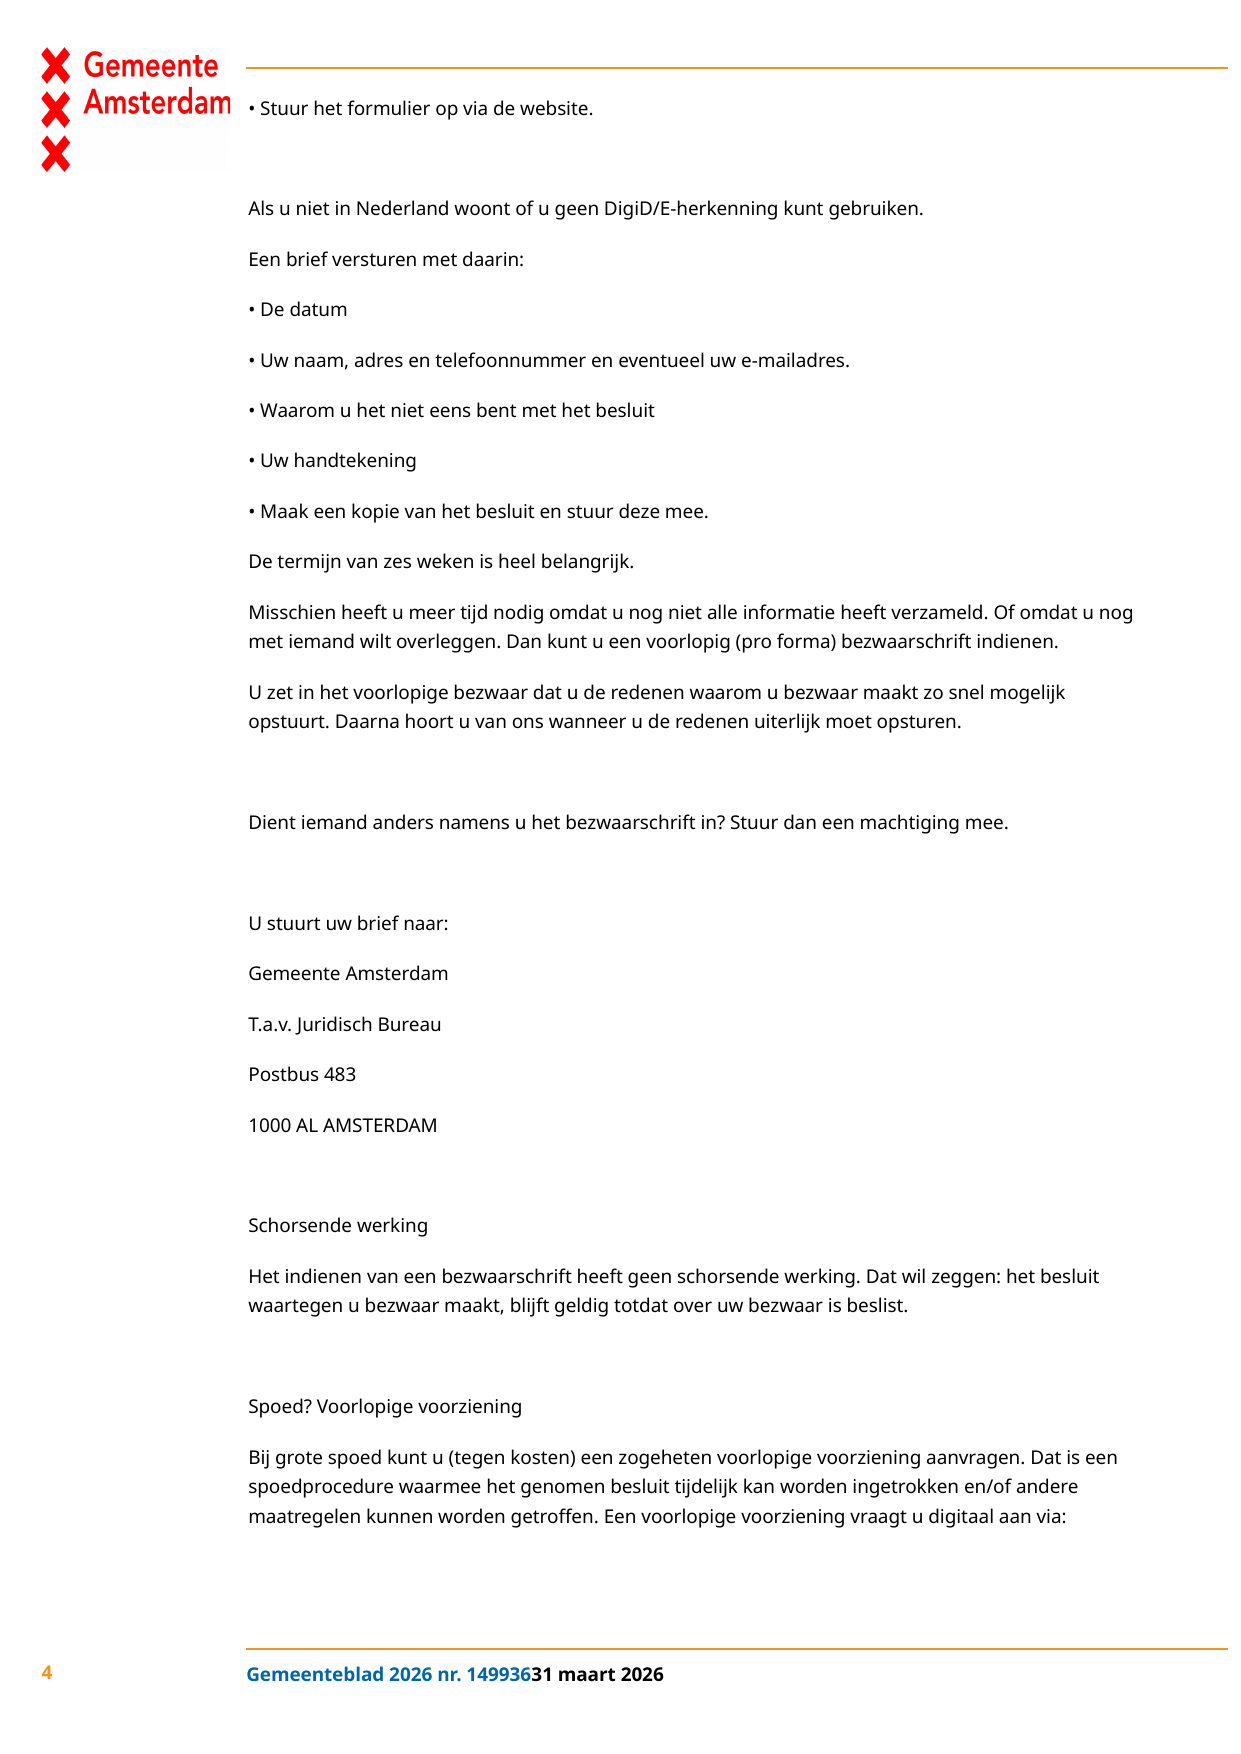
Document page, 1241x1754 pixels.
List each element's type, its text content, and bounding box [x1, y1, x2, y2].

text 1000 AL AMSTERDAM [248, 1112, 1152, 1138]
text Schorsende werking [248, 1213, 1152, 1238]
text Misschien heeft u meer tijd nodig omdat u nog niet alle informatie heeft verzameld. Of omdat u nog met iemand wilt overleggen. Dan kunt u een voorlopig (pro forma) bezwaarschrift indienen. [248, 599, 1152, 654]
text Bij grote spoed kunt u (tegen kosten) een zogeheten voorlopige voorziening aanvragen. Dat is een spoedprocedure waarmee het genomen besluit tijdelijk kan worden ingetrokken en/of andere maatregelen kunnen worden getroffen. Een voorlopige voorziening vraagt u digitaal aan via: [248, 1444, 1152, 1529]
text T.a.v. Juridisch Bureau [248, 1011, 1152, 1037]
text Een brief versturen met daarin: [248, 246, 1152, 272]
picture [41, 47, 231, 172]
text Het indienen van een bezwaarschrift heeft geen schorsende werking. Dat wil zeggen: het besluit waartegen u bezwaar maakt, blijft geldig totdat over uw bezwaar is beslist. [248, 1263, 1152, 1318]
text • Maak een kopie van het besluit en stuur deze mee. [248, 498, 1152, 524]
text • Uw naam, adres en telefoonnummer en eventueel uw e-mailadres. [248, 347, 1152, 373]
text Postbus 483 [248, 1061, 1152, 1087]
text Dient iemand anders namens u het bezwaarschrift in? Stuur dan een machtiging mee. [248, 809, 1152, 835]
text • Waarom u het niet eens bent met het besluit [248, 397, 1152, 423]
text • De datum [248, 296, 1152, 322]
text • Stuur het formulier op via de website. [248, 95, 1152, 121]
text Als u niet in Nederland woont of u geen DigiD/E-herkenning kunt gebruiken. [248, 196, 1152, 221]
text U zet in het voorlopige bezwaar dat u de redenen waarom u bezwaar maakt zo snel mogelijk opstuurt. Daarna hoort u van ons wanneer u de redenen uiterlijk moet opsturen. [248, 679, 1152, 734]
text De termijn van zes weken is heel belangrijk. [248, 548, 1152, 574]
text • Uw handtekening [248, 448, 1152, 473]
text Spoed? Voorlopige voorziening [248, 1393, 1152, 1419]
text Gemeente Amsterdam [248, 961, 1152, 986]
text U stuurt uw brief naar: [248, 910, 1152, 936]
